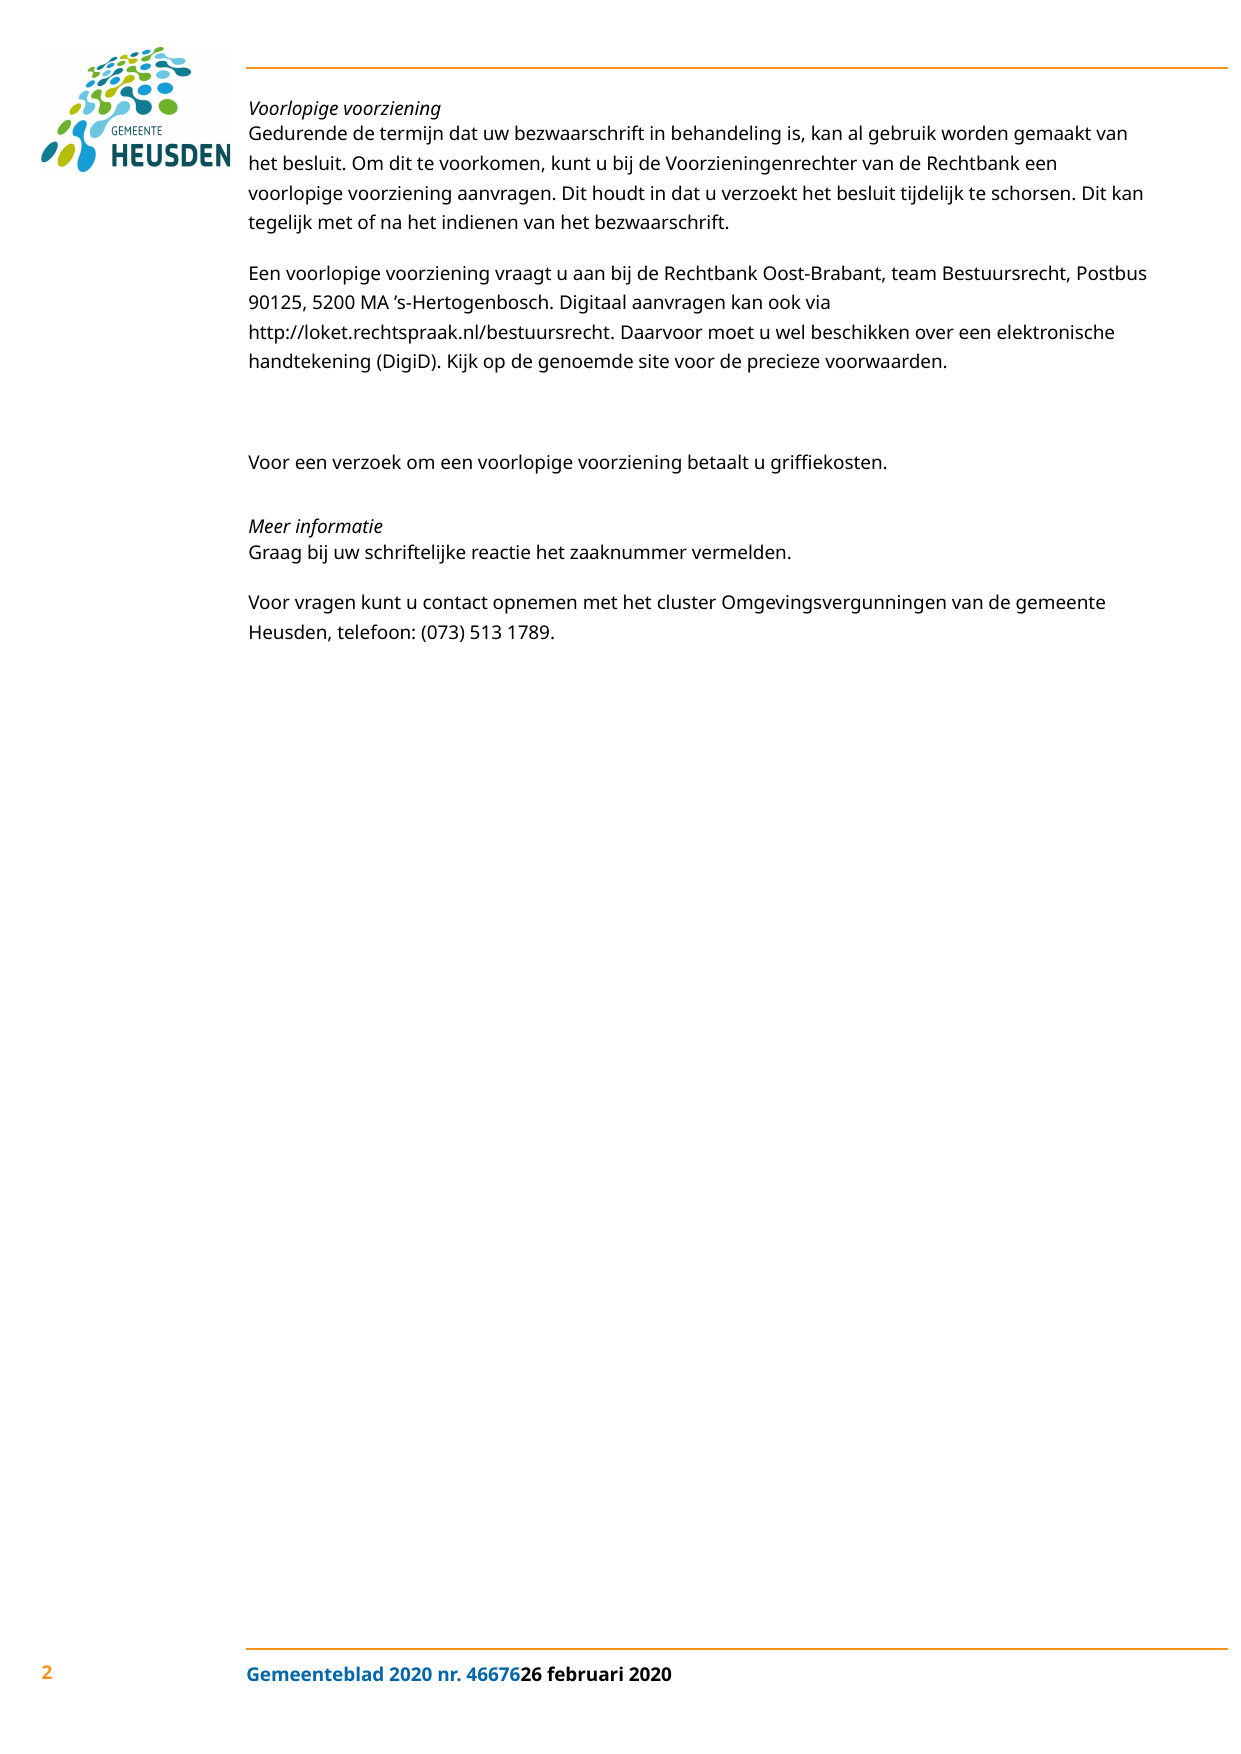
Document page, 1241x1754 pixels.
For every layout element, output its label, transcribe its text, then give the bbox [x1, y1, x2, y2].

picture [41, 47, 231, 172]
text Een voorlopige voorziening vraagt u aan bij de Rechtbank Oost-Brabant, team Bestuursrecht, Postbus 90125, 5200 MA ’s-Hertogenbosch. Digitaal aanvragen kan ook via http://loket.rechtspraak.nl/bestuursrecht. Daarvoor moet u wel beschikken over een elektronische handtekening (DigiD). Kijk op de genoemde site voor de precieze voorwaarden. [248, 260, 1152, 374]
text Meer informatie [248, 513, 1152, 539]
text Voor vragen kunt u contact opnemen met het cluster Omgevingsvergunningen van de gemeente Heusden, telefoon: (073) 513 1789. [248, 589, 1152, 645]
text Voorlopige voorziening [248, 95, 1152, 121]
text Voor een verzoek om een voorlopige voorziening betaalt u griffiekosten. [248, 449, 1152, 475]
text Graag bij uw schriftelijke reactie het zaaknummer vermelden. [248, 539, 1152, 565]
text Gedurende de termijn dat uw bezwaarschrift in behandeling is, kan al gebruik worden gemaakt van het besluit. Om dit te voorkomen, kunt u bij de Voorzieningenrechter van de Rechtbank een voorlopige voorziening aanvragen. Dit houdt in dat u verzoekt het besluit tijdelijk te schorsen. Dit kan tegelijk met of na het indienen van het bezwaarschrift. [248, 121, 1152, 235]
